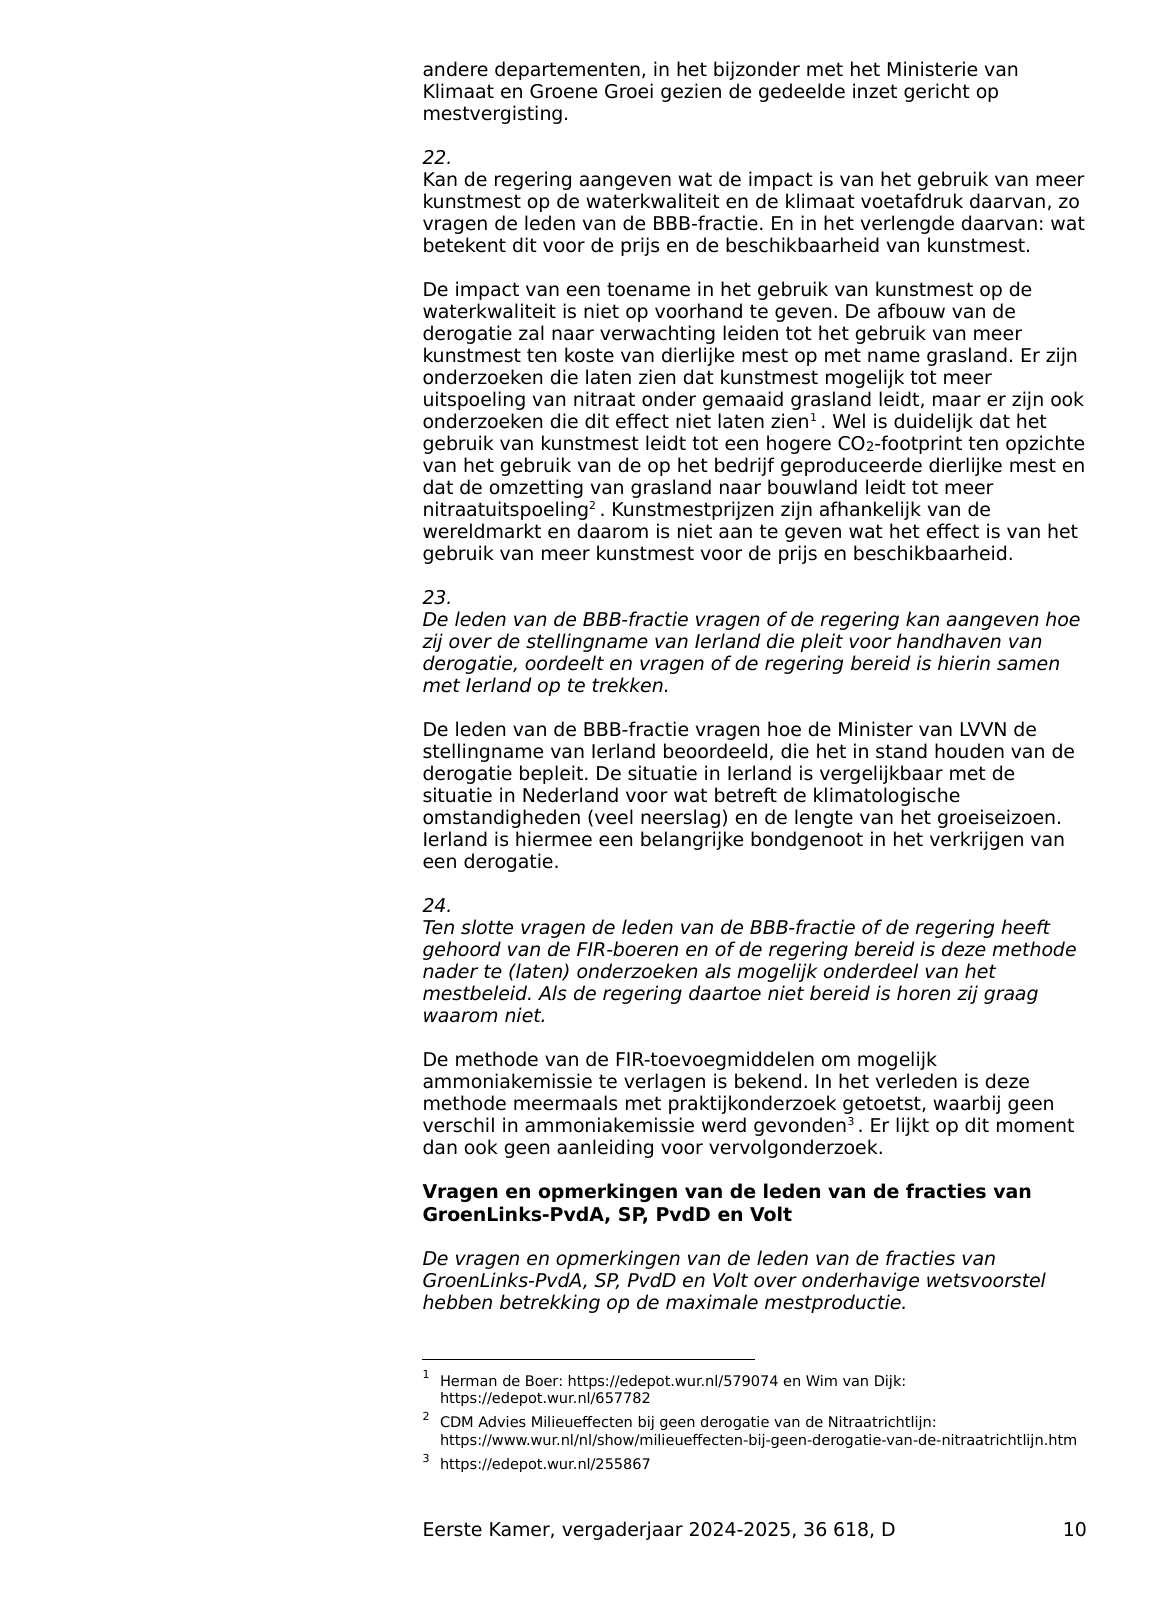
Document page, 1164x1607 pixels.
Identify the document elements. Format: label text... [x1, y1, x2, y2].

text De vragen en opmerkingen van de leden van de fracties van GroenLinks-PvdA, SP, PvdD en Volt over onderhavige wetsvoorstel hebben betrekking op de maximale mestproductie. [422, 1248, 1087, 1313]
text 24. [422, 895, 1087, 917]
text Ten slotte vragen de leden van de BBB-fractie of de regering heeft gehoord van de FIR-boeren en of de regering bereid is deze methode nader te (laten) onderzoeken als mogelijk onderdeel van het mestbeleid. Als de regering daartoe niet bereid is horen zij graag waarom niet. [422, 917, 1087, 1027]
text De methode van de FIR-toevoegmiddelen om mogelijk ammoniakemissie te verlagen is bekend. In het verleden is deze methode meermaals met praktijkonderzoek getoetst, waarbij geen verschil in ammoniakemissie werd gevonden. Er lijkt op dit moment dan ook geen aanleiding voor vervolgonderzoek. [422, 1049, 1087, 1159]
text andere departementen, in het bijzonder met het Ministerie van Klimaat en Groene Groei gezien de gedeelde inzet gericht op mestvergisting. [422, 59, 1087, 125]
text Herman de Boer: https://edepot.wur.nl/579074 en Wim van Dijk: https://edepot.wur.nl/657782 [422, 1368, 1087, 1407]
subtitle Vragen en opmerkingen van de leden van de fracties van GroenLinks-PvdA, SP, PvdD en Volt [422, 1181, 1087, 1225]
text De leden van de BBB-fractie vragen of de regering kan aangeven hoe zij over de stellingname van Ierland die pleit voor handhaven van derogatie, oordeelt en vragen of de regering bereid is hierin samen met Ierland op te trekken. [422, 609, 1087, 697]
text CDM Advies Milieueffecten bij geen derogatie van de Nitraatrichtlijn: https://www.wur.nl/nl/show/milieueffecten-bij-geen-derogatie-van-de-nitraatrichtlijn.htm [422, 1410, 1087, 1449]
text De leden van de BBB-fractie vragen hoe de Minister van LVVN de stellingname van Ierland beoordeeld, die het in stand houden van de derogatie bepleit. De situatie in Ierland is vergelijkbaar met de situatie in Nederland voor wat betreft de klimatologische omstandigheden (veel neerslag) en de lengte van het groeiseizoen. Ierland is hiermee een belangrijke bondgenoot in het verkrijgen van een derogatie. [422, 719, 1087, 873]
text Kan de regering aangeven wat de impact is van het gebruik van meer kunstmest op de waterkwaliteit en de klimaat voetafdruk daarvan, zo vragen de leden van de BBB-fractie. En in het verlengde daarvan: wat betekent dit voor de prijs en de beschikbaarheid van kunstmest. [422, 169, 1087, 257]
text 22. [422, 147, 1087, 169]
text https://edepot.wur.nl/255867 [422, 1452, 1087, 1474]
text De impact van een toename in het gebruik van kunstmest op de waterkwaliteit is niet op voorhand te geven. De afbouw van de derogatie zal naar verwachting leiden tot het gebruik van meer kunstmest ten koste van dierlijke mest op met name grasland. Er zijn onderzoeken die laten zien dat kunstmest mogelijk tot meer uitspoeling van nitraat onder gemaaid grasland leidt, maar er zijn ook onderzoeken die dit effect niet laten zien. Wel is duidelijk dat het gebruik van kunstmest leidt tot een hogere CO2-footprint ten opzichte van het gebruik van de op het bedrijf geproduceerde dierlijke mest en dat de omzetting van grasland naar bouwland leidt tot meer nitraatuitspoeling. Kunstmestprijzen zijn afhankelijk van de wereldmarkt en daarom is niet aan te geven wat het effect is van het gebruik van meer kunstmest voor de prijs en beschikbaarheid. [422, 279, 1087, 565]
text 23. [422, 587, 1087, 609]
